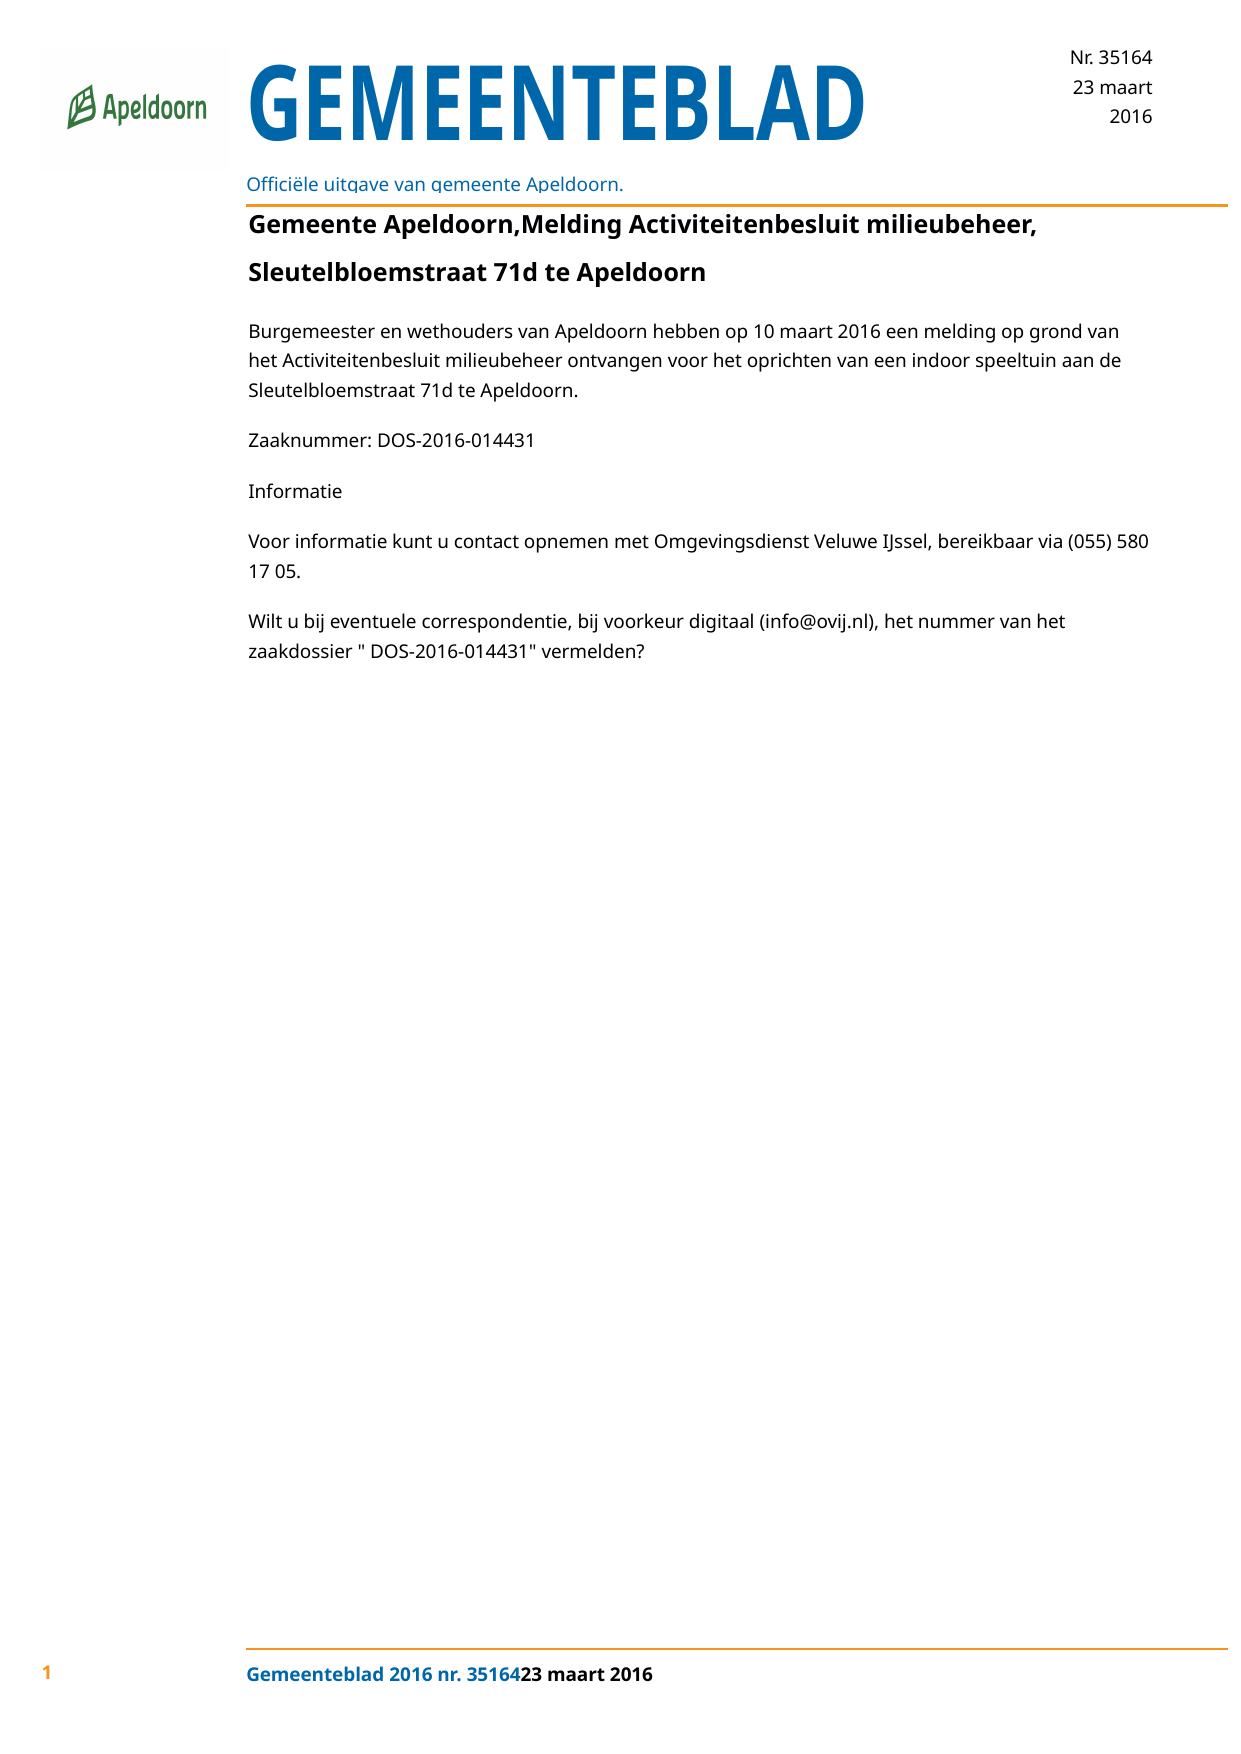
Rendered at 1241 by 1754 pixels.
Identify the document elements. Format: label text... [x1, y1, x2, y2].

text Wilt u bij eventuele correspondentie, bij voorkeur digitaal (info@ovij.nl), het nummer van het zaakdossier " DOS-2016-014431" vermelden? [248, 608, 1152, 664]
text Burgemeester en wethouders van Apeldoorn hebben op 10 maart 2016 een melding op grond van het Activiteitenbesluit milieubeheer ontvangen voor het oprichten van een indoor speeltuin aan de Sleutelbloemstraat 71d te Apeldoorn. [248, 318, 1152, 403]
picture [41, 47, 231, 172]
text Zaaknummer: DOS-2016-014431 [248, 427, 1152, 453]
text Informatie [248, 478, 1152, 504]
text Gemeente Apeldoorn,Melding Activiteitenbesluit milieubeheer, Sleutelbloemstraat 71d te Apeldoorn [248, 207, 1152, 288]
text Voor informatie kunt u contact opnemen met Omgevingsdienst Veluwe IJssel, bereikbaar via (055) 580 17 05. [248, 528, 1152, 584]
